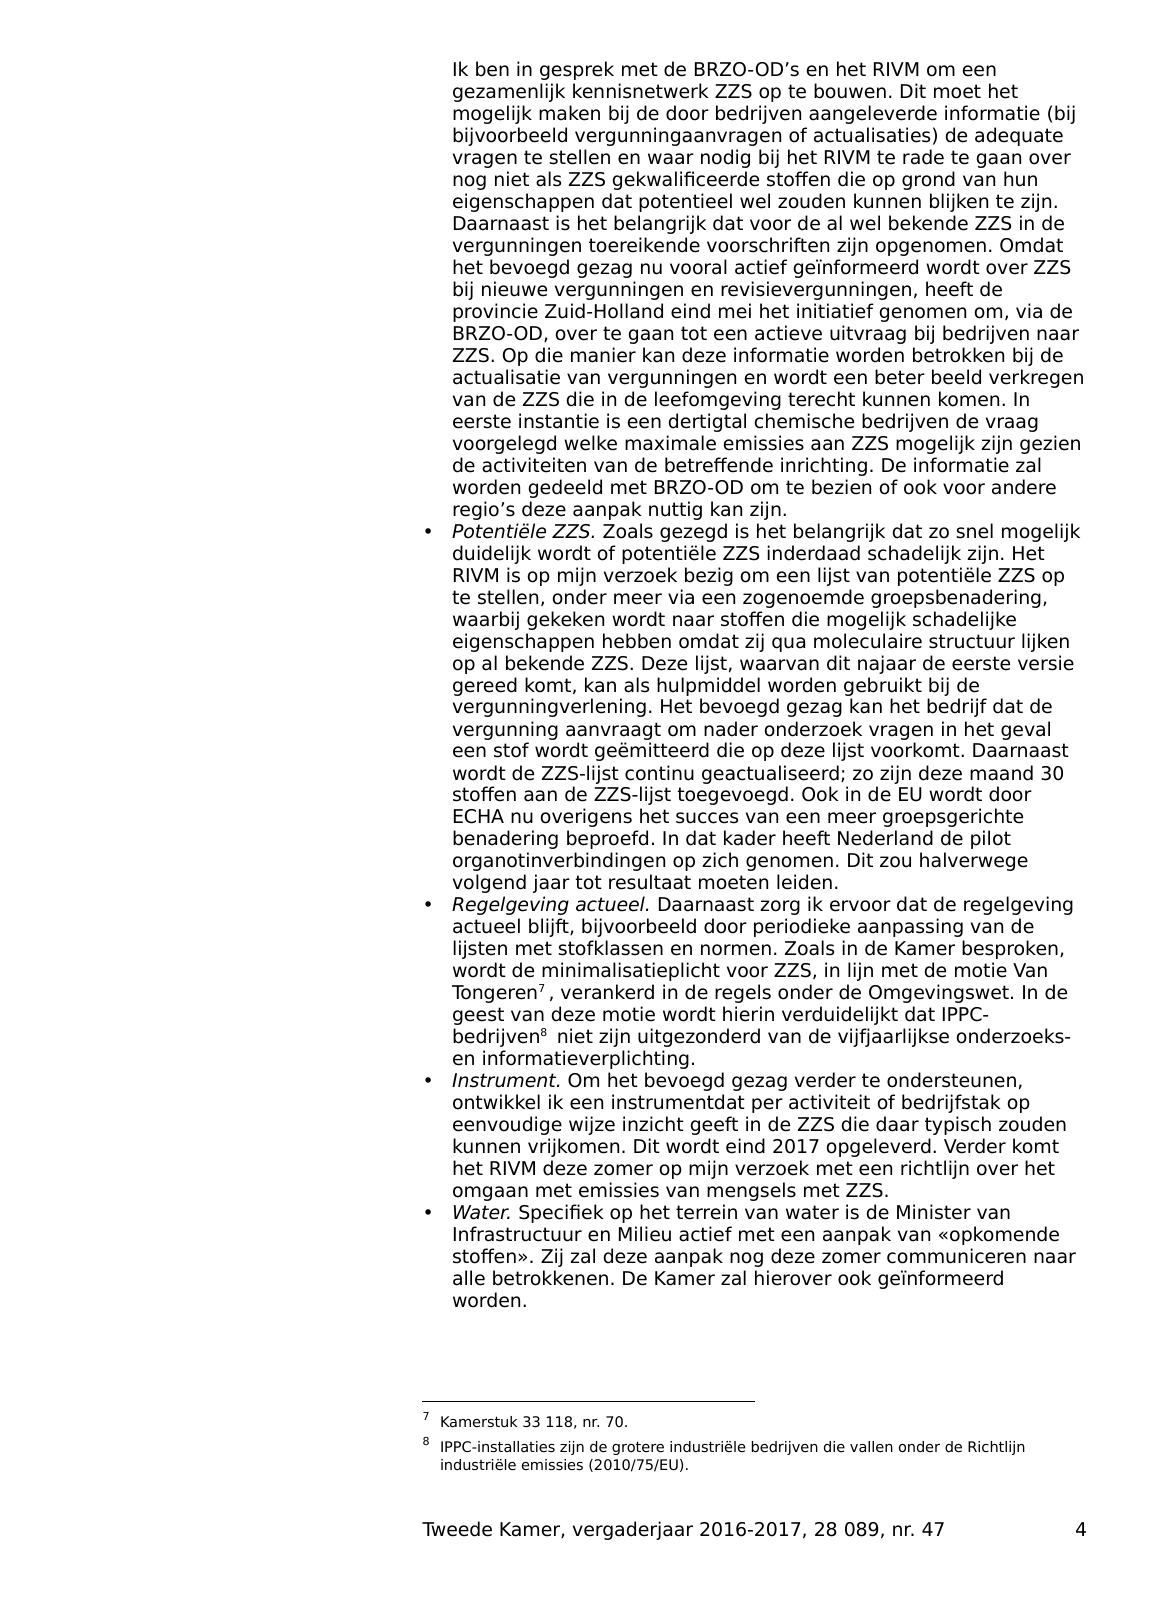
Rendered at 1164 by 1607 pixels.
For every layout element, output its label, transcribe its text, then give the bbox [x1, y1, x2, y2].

text Ik ben in gesprek met de BRZO-OD’s en het RIVM om een gezamenlijk kennisnetwerk ZZS op te bouwen. Dit moet het mogelijk maken bij de door bedrijven aangeleverde informatie (bij bijvoorbeeld vergunningaanvragen of actualisaties) de adequate vragen te stellen en waar nodig bij het RIVM te rade te gaan over nog niet als ZZS gekwalificeerde stoffen die op grond van hun eigenschappen dat potentieel wel zouden kunnen blijken te zijn. Daarnaast is het belangrijk dat voor de al wel bekende ZZS in de vergunningen toereikende voorschriften zijn opgenomen. Omdat het bevoegd gezag nu vooral actief geïnformeerd wordt over ZZS bij nieuwe vergunningen en revisievergunningen, heeft de provincie Zuid-Holland eind mei het initiatief genomen om, via de BRZO-OD, over te gaan tot een actieve uitvraag bij bedrijven naar ZZS. Op die manier kan deze informatie worden betrokken bij de actualisatie van vergunningen en wordt een beter beeld verkregen van de ZZS die in de leefomgeving terecht kunnen komen. In eerste instantie is een dertigtal chemische bedrijven de vraag voorgelegd welke maximale emissies aan ZZS mogelijk zijn gezien de activiteiten van de betreffende inrichting. De informatie zal worden gedeeld met BRZO-OD om te bezien of ook voor andere regio’s deze aanpak nuttig kan zijn. [452, 59, 1087, 521]
text • Potentiële ZZS. Zoals gezegd is het belangrijk dat zo snel mogelijk duidelijk wordt of potentiële ZZS inderdaad schadelijk zijn. Het RIVM is op mijn verzoek bezig om een lijst van potentiële ZZS op te stellen, onder meer via een zogenoemde groepsbenadering, waarbij gekeken wordt naar stoffen die mogelijk schadelijke eigenschappen hebben omdat zij qua moleculaire structuur lijken op al bekende ZZS. Deze lijst, waarvan dit najaar de eerste versie gereed komt, kan als hulpmiddel worden gebruikt bij de vergunningverlening. Het bevoegd gezag kan het bedrijf dat de vergunning aanvraagt om nader onderzoek vragen in het geval een stof wordt geëmitteerd die op deze lijst voorkomt. Daarnaast wordt de ZZS-lijst continu geactualiseerd; zo zijn deze maand 30 stoffen aan de ZZS-lijst toegevoegd. Ook in de EU wordt door ECHA nu overigens het succes van een meer groepsgerichte benadering beproefd. In dat kader heeft Nederland de pilot organotinverbindingen op zich genomen. Dit zou halverwege volgend jaar tot resultaat moeten leiden. [422, 521, 1087, 894]
text • Water. Specifiek op het terrein van water is de Minister van Infrastructuur en Milieu actief met een aanpak van «opkomende stoffen». Zij zal deze aanpak nog deze zomer communiceren naar alle betrokkenen. De Kamer zal hierover ook geïnformeerd worden. [422, 1202, 1087, 1312]
text Kamerstuk 33 118, nr. 70. [422, 1410, 1087, 1432]
text • Instrument. Om het bevoegd gezag verder te ondersteunen, ontwikkel ik een instrumentdat per activiteit of bedrijfstak op eenvoudige wijze inzicht geeft in de ZZS die daar typisch zouden kunnen vrijkomen. Dit wordt eind 2017 opgeleverd. Verder komt het RIVM deze zomer op mijn verzoek met een richtlijn over het omgaan met emissies van mengsels met ZZS. [422, 1070, 1087, 1202]
text IPPC-installaties zijn de grotere industriële bedrijven die vallen onder de Richtlijn industriële emissies (2010/75/EU). [422, 1435, 1087, 1474]
text • Regelgeving actueel. Daarnaast zorg ik ervoor dat de regelgeving actueel blijft, bijvoorbeeld door periodieke aanpassing van de lijsten met stofklassen en normen. Zoals in de Kamer besproken, wordt de minimalisatieplicht voor ZZS, in lijn met de motie Van Tongeren, verankerd in de regels onder de Omgevingswet. In de geest van deze motie wordt hierin verduidelijkt dat IPPC-bedrijven niet zijn uitgezonderd van de vijfjaarlijkse onderzoeks- en informatieverplichting. [422, 894, 1087, 1070]
